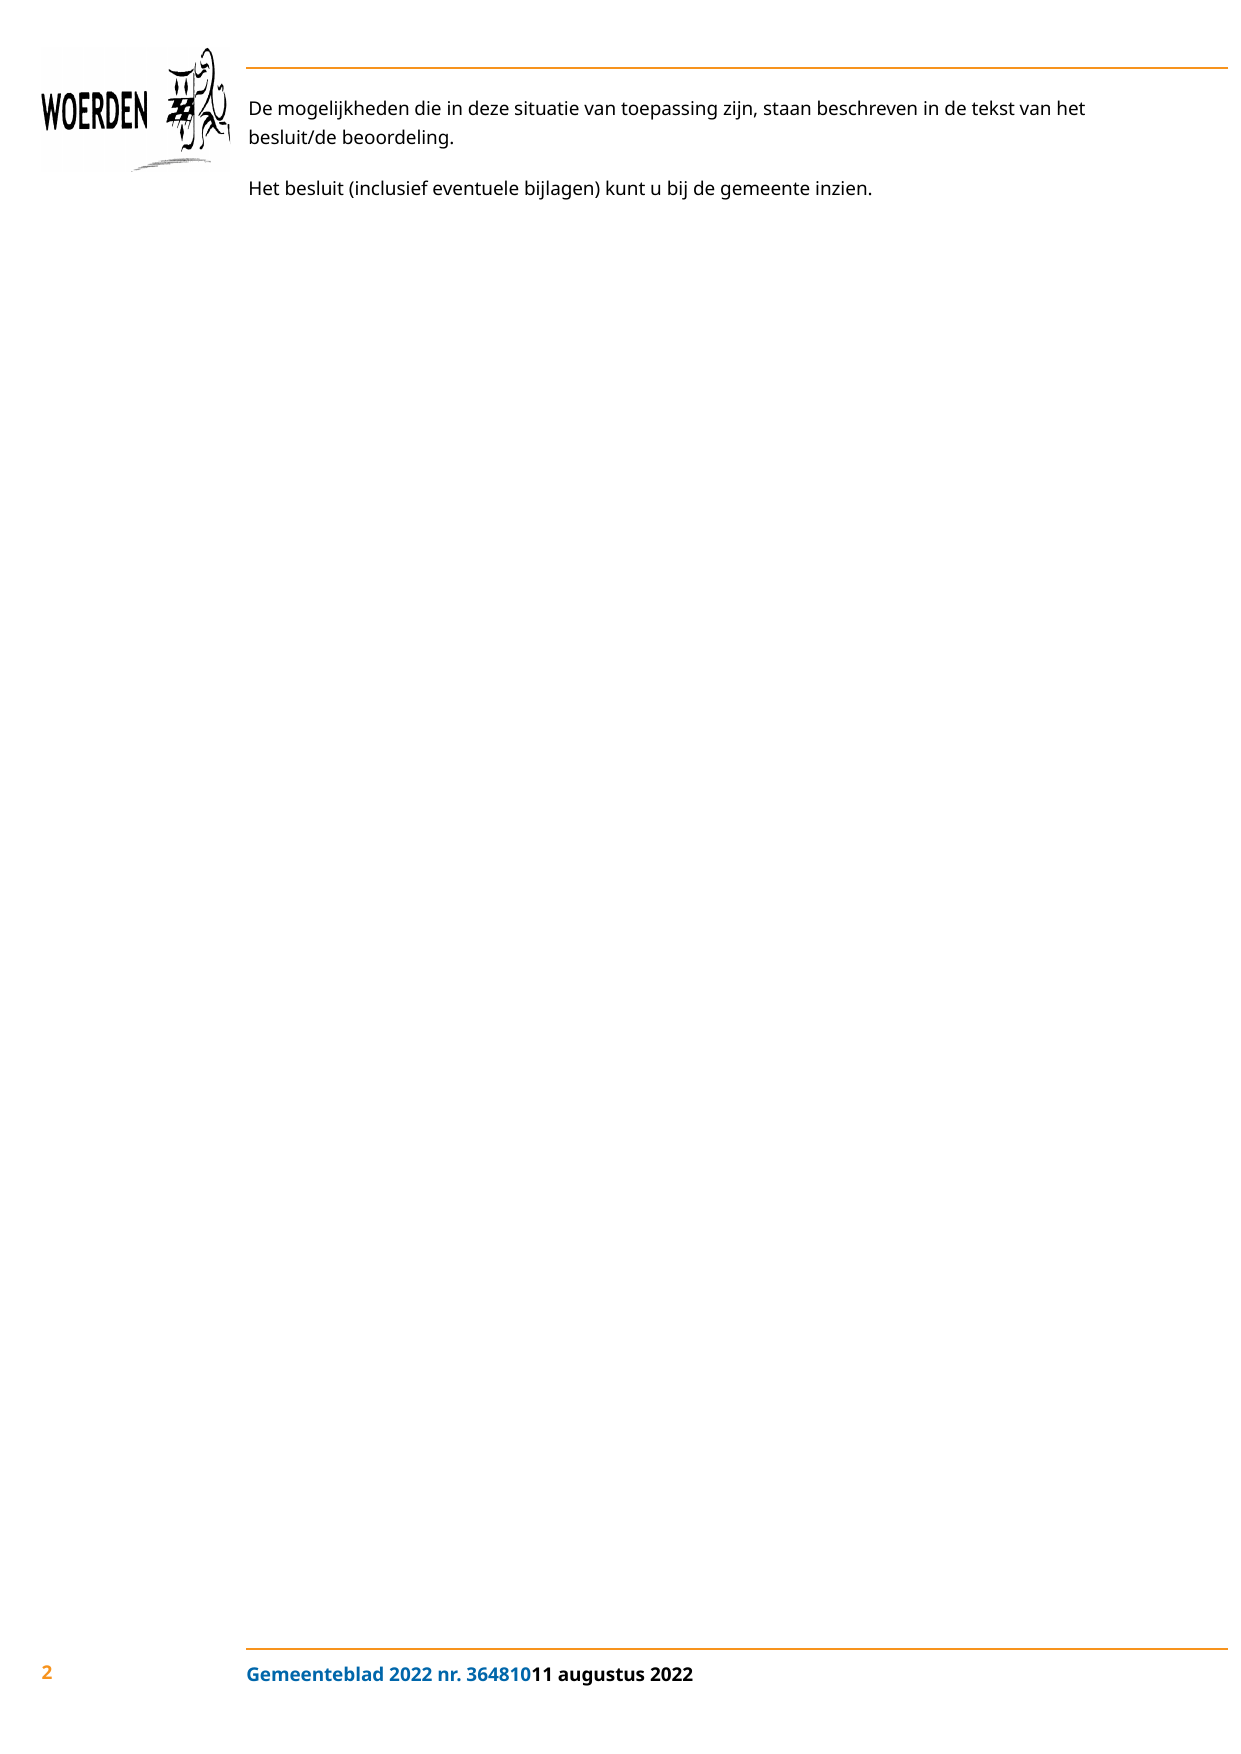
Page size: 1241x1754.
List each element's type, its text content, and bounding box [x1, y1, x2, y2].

picture [41, 47, 231, 172]
text Het besluit (inclusief eventuele bijlagen) kunt u bij de gemeente inzien. [248, 175, 1152, 201]
text De mogelijkheden die in deze situatie van toepassing zijn, staan beschreven in de tekst van het besluit/de beoordeling. [248, 95, 1152, 150]
